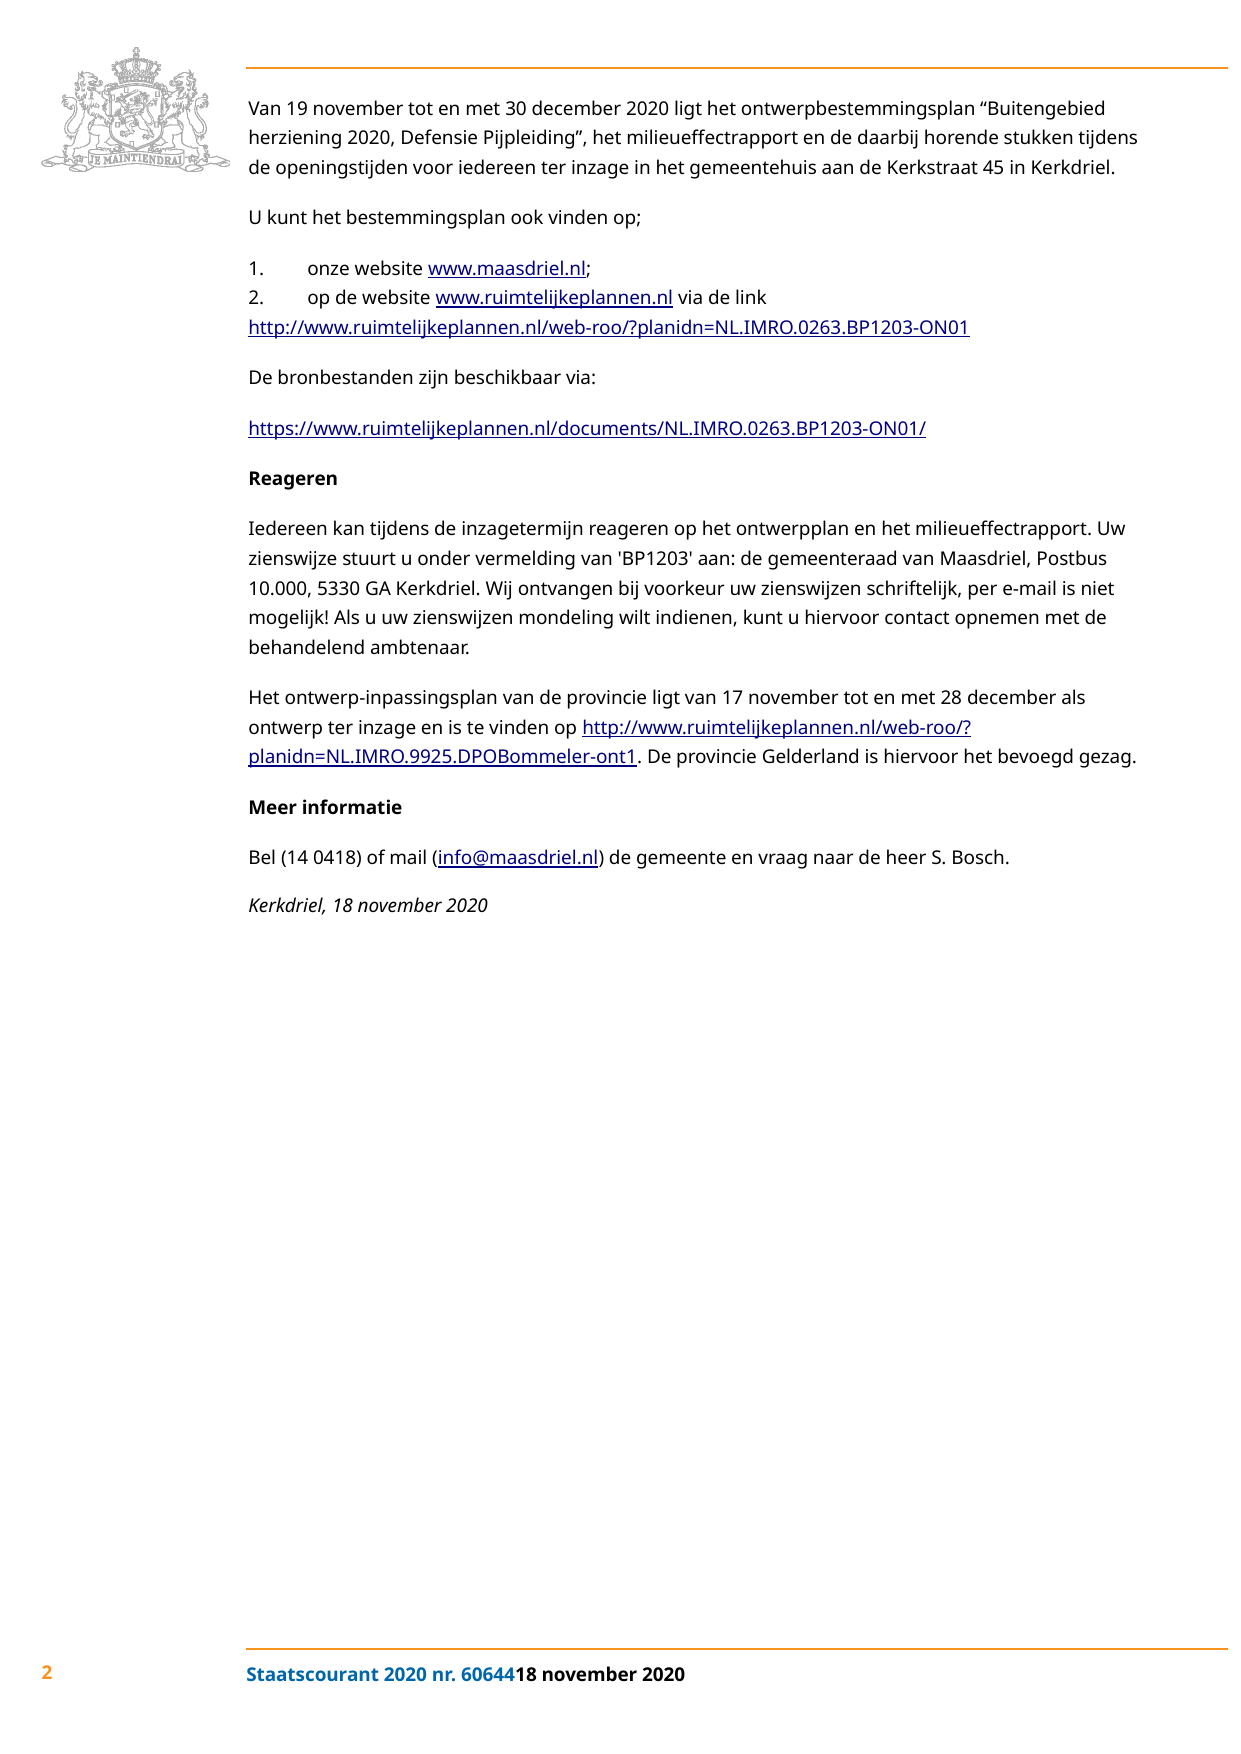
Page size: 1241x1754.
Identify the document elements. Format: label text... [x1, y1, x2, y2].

text Kerkdriel, 18 november 2020 [248, 892, 1152, 918]
text https://www.ruimtelijkeplannen.nl/documents/NL.IMRO.0263.BP1203-ON01/ [248, 415, 1152, 441]
list op de website www.ruimtelijkeplannen.nl via de link [248, 284, 1152, 310]
text U kunt het bestemmingsplan ook vinden op; [248, 204, 1152, 230]
text Reageren [248, 465, 1152, 491]
picture [41, 47, 231, 172]
text Van 19 november tot en met 30 december 2020 ligt het ontwerpbestemmingsplan “Buitengebied herziening 2020, Defensie Pijpleiding”, het milieueffectrapport en de daarbij horende stukken tijdens de openingstijden voor iedereen ter inzage in het gemeentehuis aan de Kerkstraat 45 in Kerkdriel. [248, 95, 1152, 180]
list onze website www.maasdriel.nl; [248, 255, 1152, 281]
text Bel (14 0418) of mail (info@maasdriel.nl) de gemeente en vraag naar de heer S. Bosch. [248, 844, 1152, 870]
text Het ontwerp-inpassingsplan van de provincie ligt van 17 november tot en met 28 december als ontwerp ter inzage en is te vinden op http://www.ruimtelijkeplannen.nl/web-roo/?planidn=NL.IMRO.9925.DPOBommeler-ont1. De provincie Gelderland is hiervoor het bevoegd gezag. [248, 684, 1152, 769]
text De bronbestanden zijn beschikbaar via: [248, 364, 1152, 390]
text Iedereen kan tijdens de inzagetermijn reageren op het ontwerpplan en het milieueffectrapport. Uw zienswijze stuurt u onder vermelding van 'BP1203' aan: de gemeenteraad van Maasdriel, Postbus 10.000, 5330 GA Kerkdriel. Wij ontvangen bij voorkeur uw zienswijzen schriftelijk, per e-mail is niet mogelijk! Als u uw zienswijzen mondeling wilt indienen, kunt u hiervoor contact opnemen met de behandelend ambtenaar. [248, 516, 1152, 660]
text Meer informatie [248, 794, 1152, 820]
text http://www.ruimtelijkeplannen.nl/web-roo/?planidn=NL.IMRO.0263.BP1203-ON01 [248, 314, 1152, 340]
